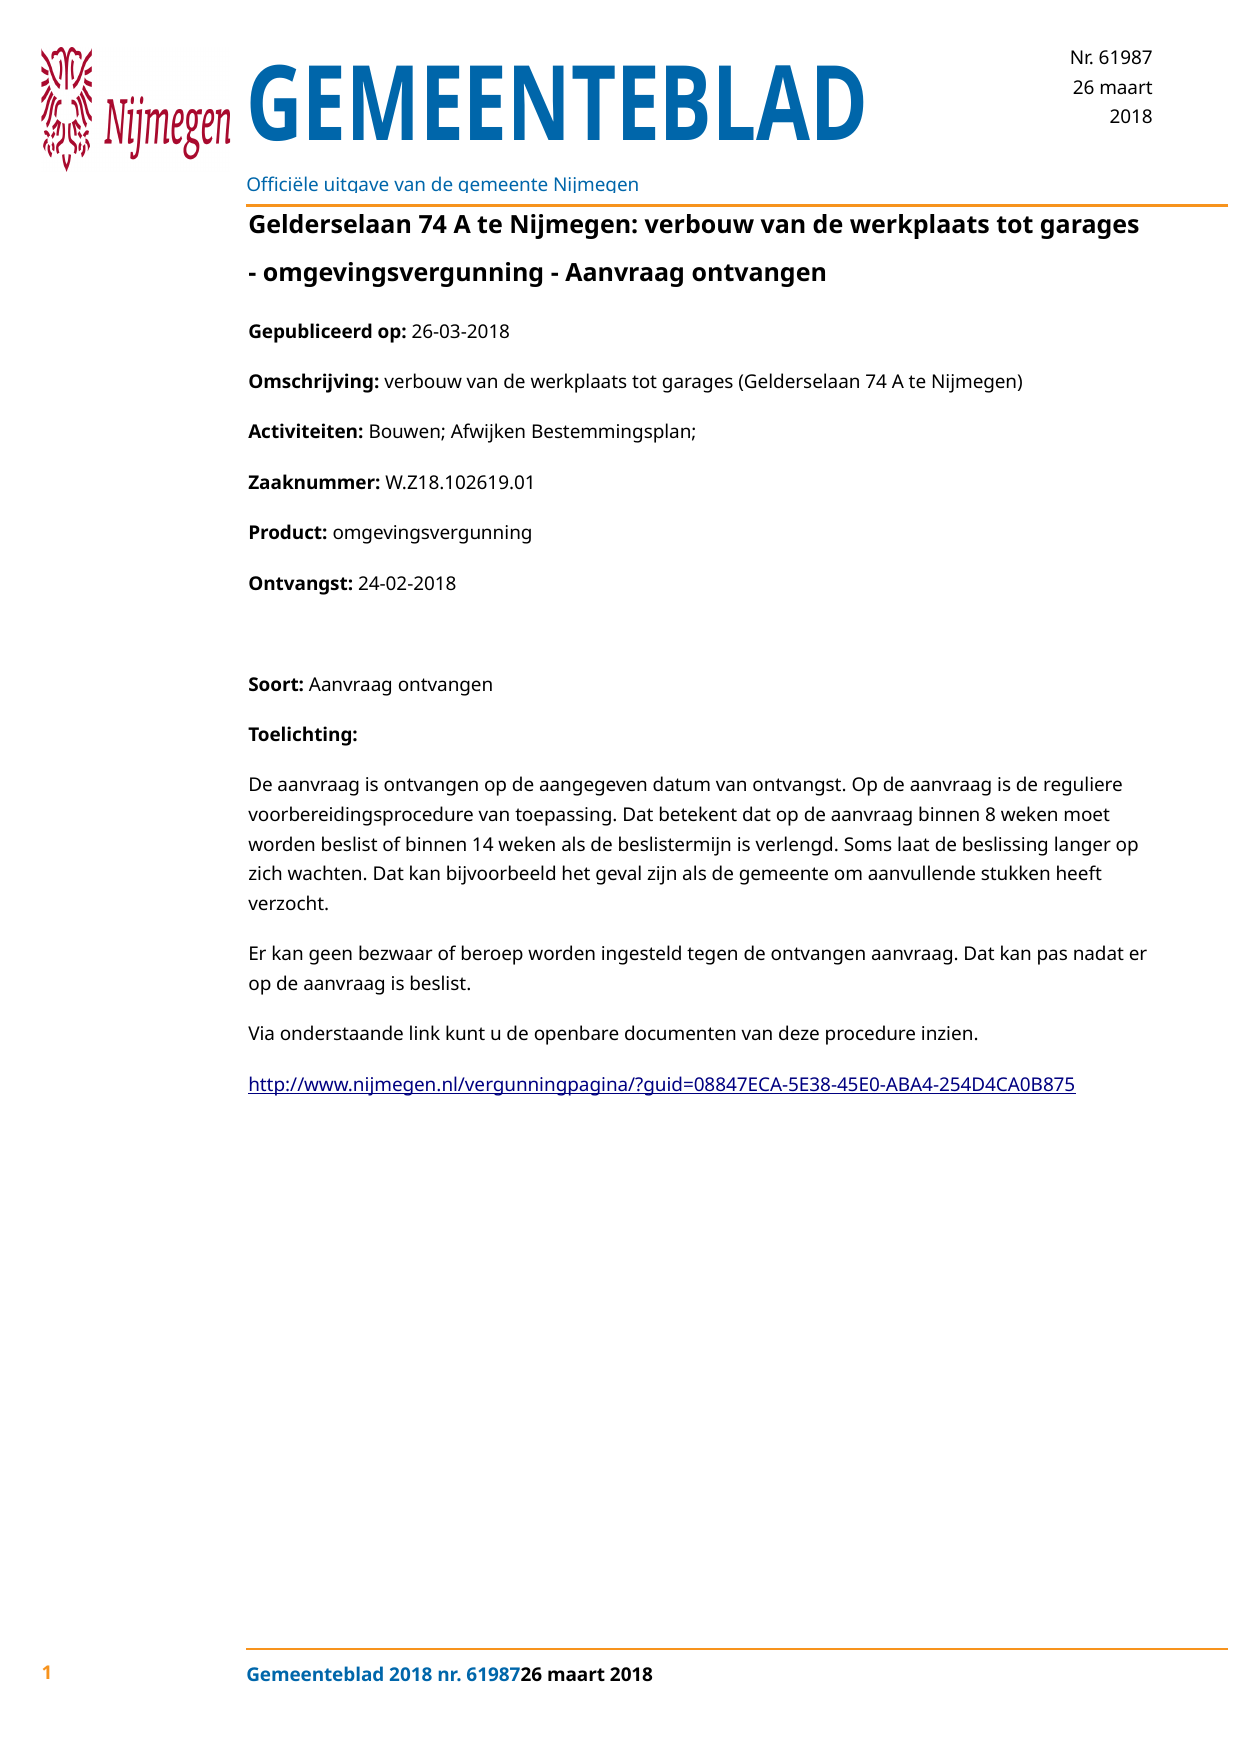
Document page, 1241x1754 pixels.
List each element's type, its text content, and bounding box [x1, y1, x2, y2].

text Er kan geen bezwaar of beroep worden ingesteld tegen de ontvangen aanvraag. Dat kan pas nadat er op de aanvraag is beslist. [248, 940, 1152, 996]
picture [41, 47, 231, 172]
text Product: omgevingsvergunning [248, 519, 1152, 545]
text Activiteiten: Bouwen; Afwijken Bestemmingsplan; [248, 419, 1152, 444]
text Zaaknummer: W.Z18.102619.01 [248, 469, 1152, 495]
text Via onderstaande link kunt u de openbare documenten van deze procedure inzien. [248, 1020, 1152, 1046]
text De aanvraag is ontvangen op de aangegeven datum van ontvangst. Op de aanvraag is de reguliere voorbereidingsprocedure van toepassing. Dat betekent dat op de aanvraag binnen 8 weken moet worden beslist of binnen 14 weken als de beslistermijn is verlengd. Soms laat de beslissing langer op zich wachten. Dat kan bijvoorbeeld het geval zijn als de gemeente om aanvullende stukken heeft verzocht. [248, 772, 1152, 916]
text Ontvangst: 24-02-2018 [248, 570, 1152, 596]
text Gelderselaan 74 A te Nijmegen: verbouw van de werkplaats tot garages - omgevingsvergunning - Aanvraag ontvangen [248, 207, 1152, 288]
text Toelichting: [248, 721, 1152, 747]
text Soort: Aanvraag ontvangen [248, 671, 1152, 697]
text Omschrijving: verbouw van de werkplaats tot garages (Gelderselaan 74 A te Nijmegen) [248, 368, 1152, 394]
text http://www.nijmegen.nl/vergunningpagina/?guid=08847ECA-5E38-45E0-ABA4-254D4CA0B875 [248, 1071, 1152, 1097]
text Gepubliceerd op: 26-03-2018 [248, 318, 1152, 344]
